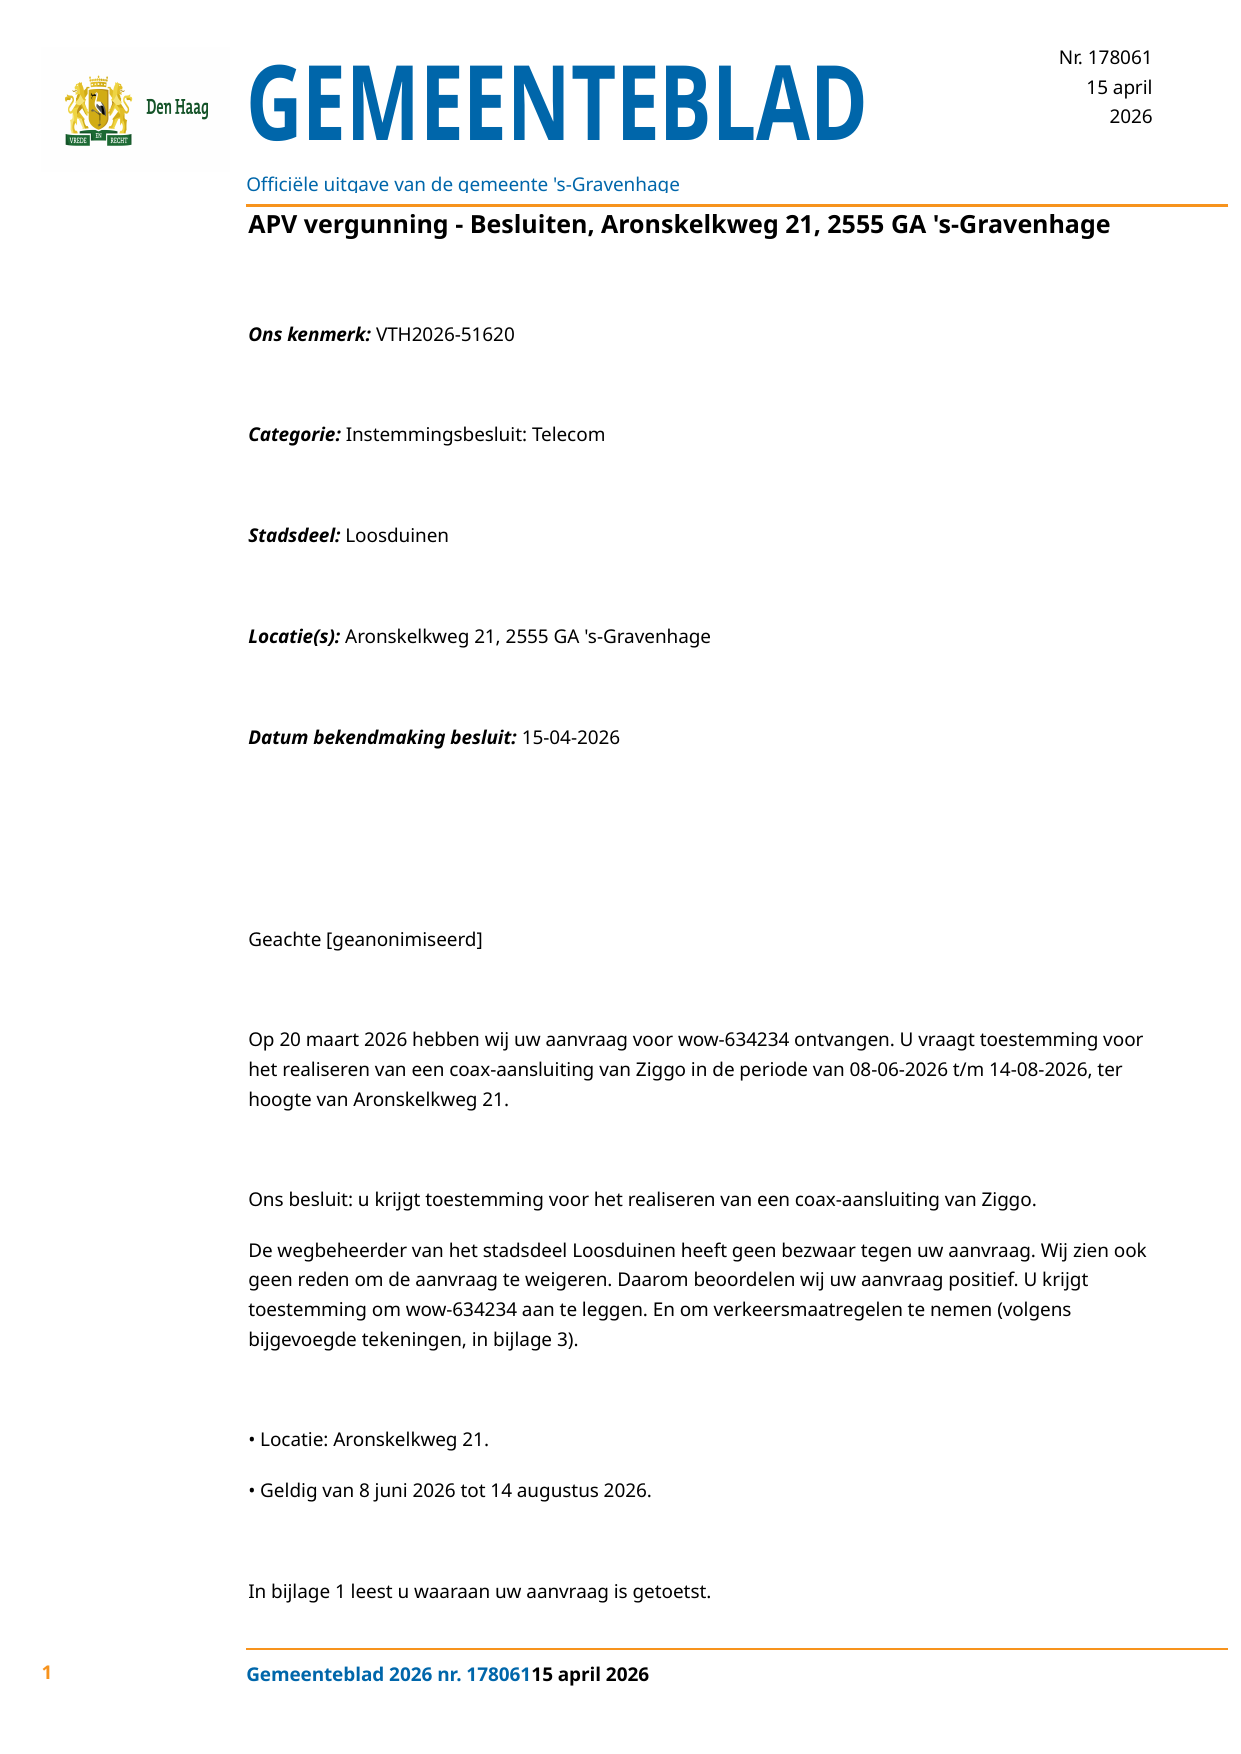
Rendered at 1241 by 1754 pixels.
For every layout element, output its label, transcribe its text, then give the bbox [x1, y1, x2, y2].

text Ons kenmerk: VTH2026-51620 [248, 321, 1152, 346]
text • Locatie: Aronskelkweg 21. [248, 1427, 1152, 1452]
text Locatie(s): Aronskelkweg 21, 2555 GA 's-Gravenhage [248, 623, 1152, 649]
text Stadsdeel: Loosduinen [248, 522, 1152, 548]
text De wegbeheerder van het stadsdeel Loosduinen heeft geen bezwaar tegen uw aanvraag. Wij zien ook geen reden om de aanvraag te weigeren. Daarom beoordelen wij uw aanvraag positief. U krijgt toestemming om wow-634234 aan te leggen. En om verkeersmaatregelen te nemen (volgens bijgevoegde tekeningen, in bijlage 3). [248, 1237, 1152, 1351]
text Ons besluit: u krijgt toestemming voor het realiseren van een coax-aansluiting van Ziggo. [248, 1187, 1152, 1212]
text Categorie: Instemmingsbesluit: Telecom [248, 422, 1152, 447]
text In bijlage 1 leest u waaraan uw aanvraag is getoetst. [248, 1578, 1152, 1603]
text Geachte [geanonimiseerd] [248, 926, 1152, 951]
text Op 20 maart 2026 hebben wij uw aanvraag voor wow-634234 ontvangen. U vraagt toestemming voor het realiseren van een coax-aansluiting van Ziggo in de periode van 08-06-2026 t/m 14-08-2026, ter hoogte van Aronskelkweg 21. [248, 1027, 1152, 1111]
text APV vergunning - Besluiten, Aronskelkweg 21, 2555 GA 's-Gravenhage [248, 207, 1152, 241]
picture [41, 47, 231, 172]
text Datum bekendmaking besluit: 15-04-2026 [248, 724, 1152, 750]
text • Geldig van 8 juni 2026 tot 14 augustus 2026. [248, 1477, 1152, 1503]
